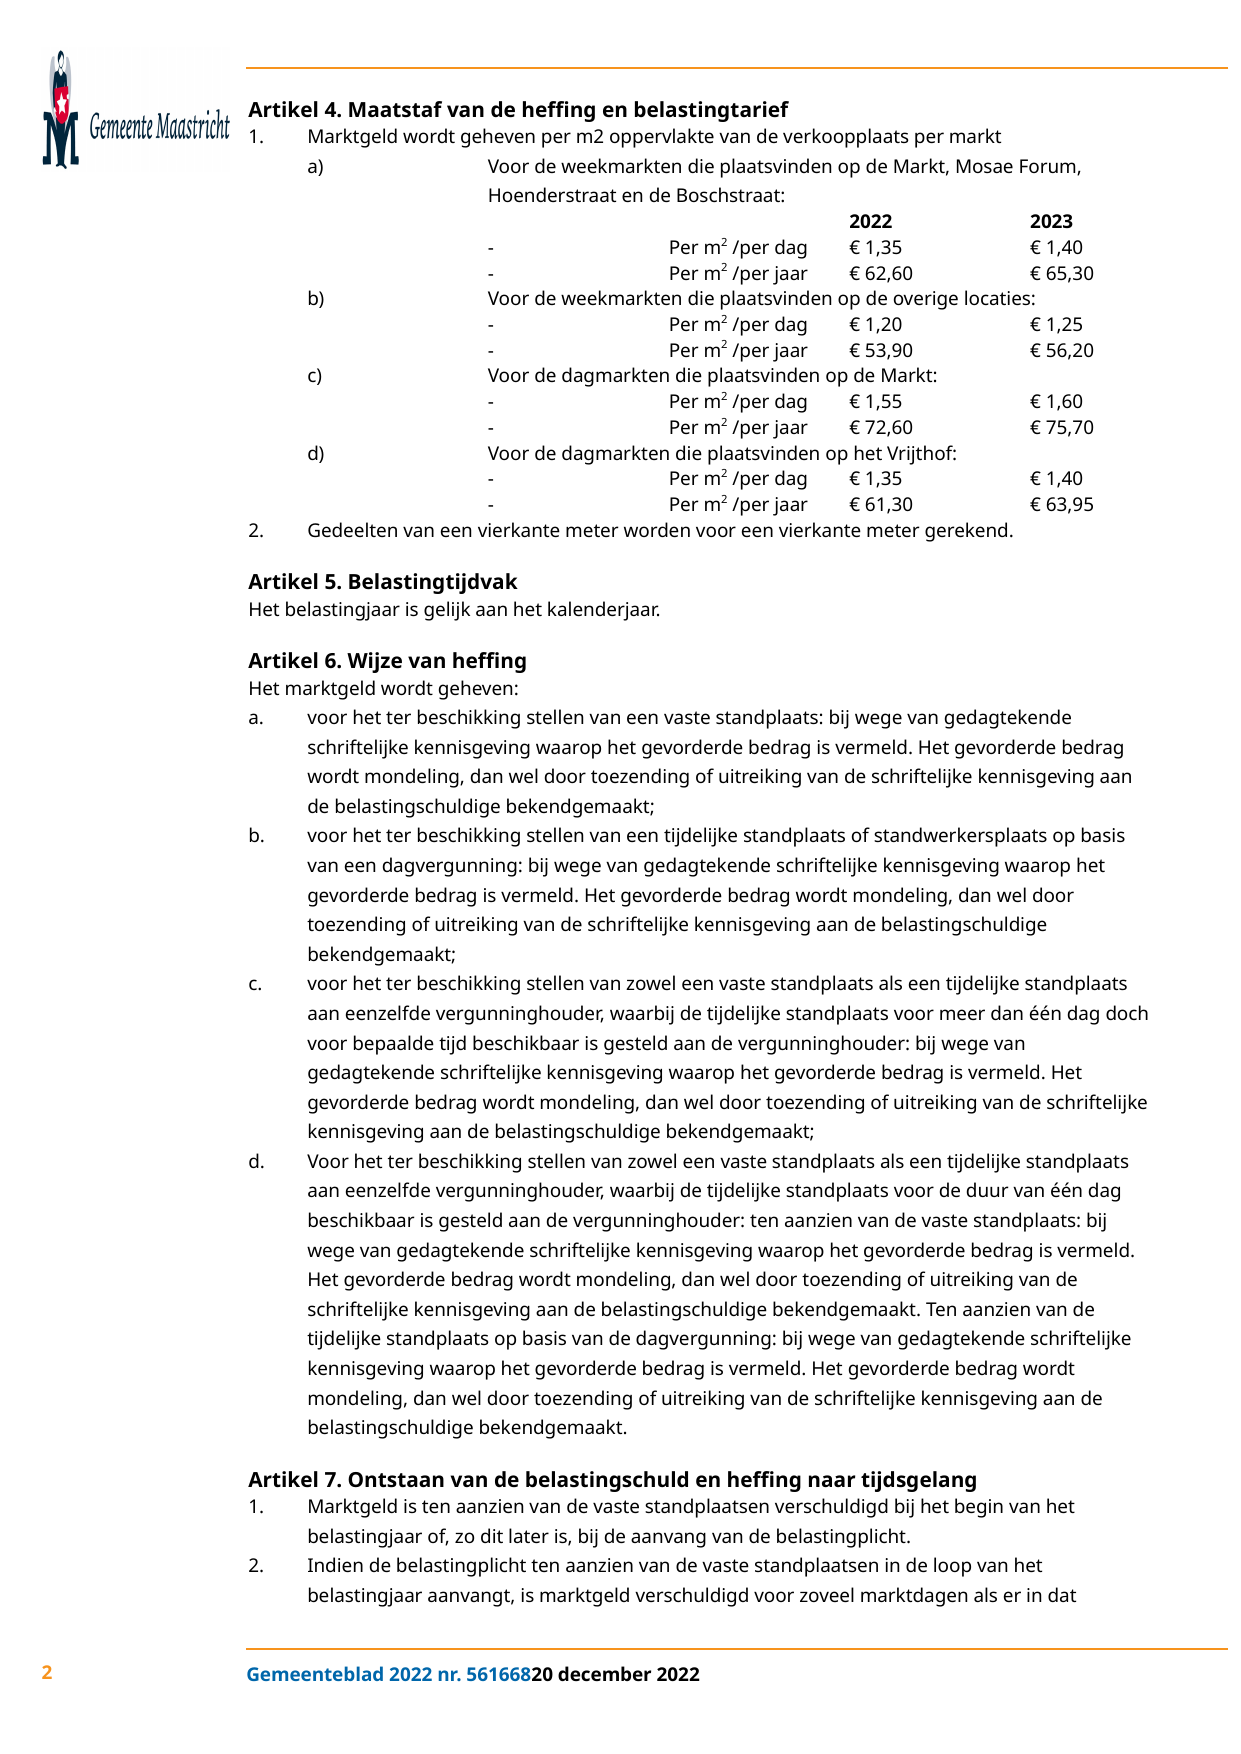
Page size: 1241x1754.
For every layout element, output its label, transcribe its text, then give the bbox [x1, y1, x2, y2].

table_cell € 1,20 [849, 311, 1030, 337]
table_cell € 75,70 [1030, 414, 1211, 440]
table_cell - [488, 337, 668, 363]
table_cell 2022 [849, 208, 1030, 234]
table_cell Voor de weekmarkten die plaatsvinden op de overige locaties: [488, 285, 1211, 311]
list voor het ter beschikking stellen van zowel een vaste standplaats als een tijdelijke standplaats aan eenzelfde vergunninghouder, waarbij de tijdelijke standplaats voor meer dan één dag doch voor bepaalde tijd beschikbaar is gesteld aan de vergunninghouder: bij wege van gedagtekende schriftelijke kennisgeving waarop het gevorderde bedrag is vermeld. Het gevorderde bedrag wordt mondeling, dan wel door toezending of uitreiking van de schriftelijke kennisgeving aan de belastingschuldige bekendgemaakt; [248, 971, 1152, 1144]
table_cell € 1,35 [849, 234, 1030, 260]
list voor het ter beschikking stellen van een tijdelijke standplaats of standwerkersplaats op basis van een dagvergunning: bij wege van gedagtekende schriftelijke kennisgeving waarop het gevorderde bedrag is vermeld. Het gevorderde bedrag wordt mondeling, dan wel door toezending of uitreiking van de schriftelijke kennisgeving aan de belastingschuldige bekendgemaakt; [248, 823, 1152, 967]
text Het marktgeld wordt geheven: [248, 675, 1152, 701]
table_cell - [488, 466, 668, 491]
table_cell Per m2 /per dag [669, 466, 849, 491]
table_cell € 1,40 [1030, 466, 1211, 491]
table_cell - [488, 311, 668, 337]
table_cell d) [307, 440, 488, 517]
table_cell € 53,90 [849, 337, 1030, 363]
table_cell c) [307, 363, 488, 440]
list Marktgeld is ten aanzien van de vaste standplaatsen verschuldigd bij het begin van het belastingjaar of, zo dit later is, bij de aanvang van de belastingplicht. [248, 1493, 1152, 1548]
table_cell € 61,30 [849, 491, 1030, 517]
table_cell Per m2 /per dag [669, 234, 849, 260]
text Artikel 7. Ontstaan van de belastingschuld en heffing naar tijdsgelang [248, 1465, 1152, 1493]
table_cell € 1,55 [849, 388, 1030, 414]
table_cell - [488, 491, 668, 517]
table_cell Per m2 /per jaar [669, 260, 849, 285]
table_cell € 65,30 [1030, 260, 1211, 285]
table_cell € 56,20 [1030, 337, 1211, 363]
table_cell - [488, 414, 668, 440]
list voor het ter beschikking stellen van een vaste standplaats: bij wege van gedagtekende schriftelijke kennisgeving waarop het gevorderde bedrag is vermeld. Het gevorderde bedrag wordt mondeling, dan wel door toezending of uitreiking van de schriftelijke kennisgeving aan de belastingschuldige bekendgemaakt; [248, 704, 1152, 819]
text Artikel 6. Wijze van heffing [248, 646, 1152, 675]
table_cell b) [307, 285, 488, 363]
table_cell [488, 208, 849, 234]
table_cell € 72,60 [849, 414, 1030, 440]
table_cell Per m2 /per jaar [669, 491, 849, 517]
list Gedeelten van een vierkante meter worden voor een vierkante meter gerekend. [248, 517, 1152, 543]
table_cell Per m2 /per dag [669, 311, 849, 337]
table_cell - [488, 234, 668, 260]
table_cell € 1,25 [1030, 311, 1211, 337]
table_cell Voor de dagmarkten die plaatsvinden op de Markt: [488, 363, 1211, 388]
table_cell 2023 [1030, 208, 1211, 234]
table_header Voor de weekmarkten die plaatsvinden op de Markt, Mosae Forum, Hoenderstraat en de Boschstraat: [488, 153, 1211, 208]
text Artikel 5. Belastingtijdvak [248, 567, 1152, 596]
list Voor het ter beschikking stellen van zowel een vaste standplaats als een tijdelijke standplaats aan eenzelfde vergunninghouder, waarbij de tijdelijke standplaats voor de duur van één dag beschikbaar is gesteld aan de vergunninghouder: ten aanzien van de vaste standplaats: bij wege van gedagtekende schriftelijke kennisgeving waarop het gevorderde bedrag is vermeld. Het gevorderde bedrag wordt mondeling, dan wel door toezending of uitreiking van de schriftelijke kennisgeving aan de belastingschuldige bekendgemaakt. Ten aanzien van de tijdelijke standplaats op basis van de dagvergunning: bij wege van gedagtekende schriftelijke kennisgeving waarop het gevorderde bedrag is vermeld. Het gevorderde bedrag wordt mondeling, dan wel door toezending of uitreiking van de schriftelijke kennisgeving aan de belastingschuldige bekendgemaakt. [248, 1148, 1152, 1440]
table_cell € 1,40 [1030, 234, 1211, 260]
table_cell - [488, 388, 668, 414]
table_cell Per m2 /per jaar [669, 337, 849, 363]
table_cell € 63,95 [1030, 491, 1211, 517]
table_cell [307, 208, 488, 285]
table_cell Per m2 /per jaar [669, 414, 849, 440]
text Het belastingjaar is gelijk aan het kalenderjaar. [248, 596, 1152, 622]
table_cell Per m2 /per dag [669, 388, 849, 414]
table_header a) [307, 153, 488, 208]
table_cell - [488, 260, 668, 285]
table_cell € 1,35 [849, 466, 1030, 491]
table_cell € 62,60 [849, 260, 1030, 285]
table_cell Voor de dagmarkten die plaatsvinden op het Vrijthof: [488, 440, 1211, 466]
list Indien de belastingplicht ten aanzien van de vaste standplaatsen in de loop van het belastingjaar aanvangt, is marktgeld verschuldigd voor zoveel marktdagen als er in dat [248, 1552, 1152, 1608]
list Marktgeld wordt geheven per m2 oppervlakte van de verkoopplaats per markt [248, 123, 1152, 149]
table_cell € 1,60 [1030, 388, 1211, 414]
picture [41, 47, 231, 172]
text Artikel 4. Maatstaf van de heffing en belastingtarief [248, 95, 1152, 123]
